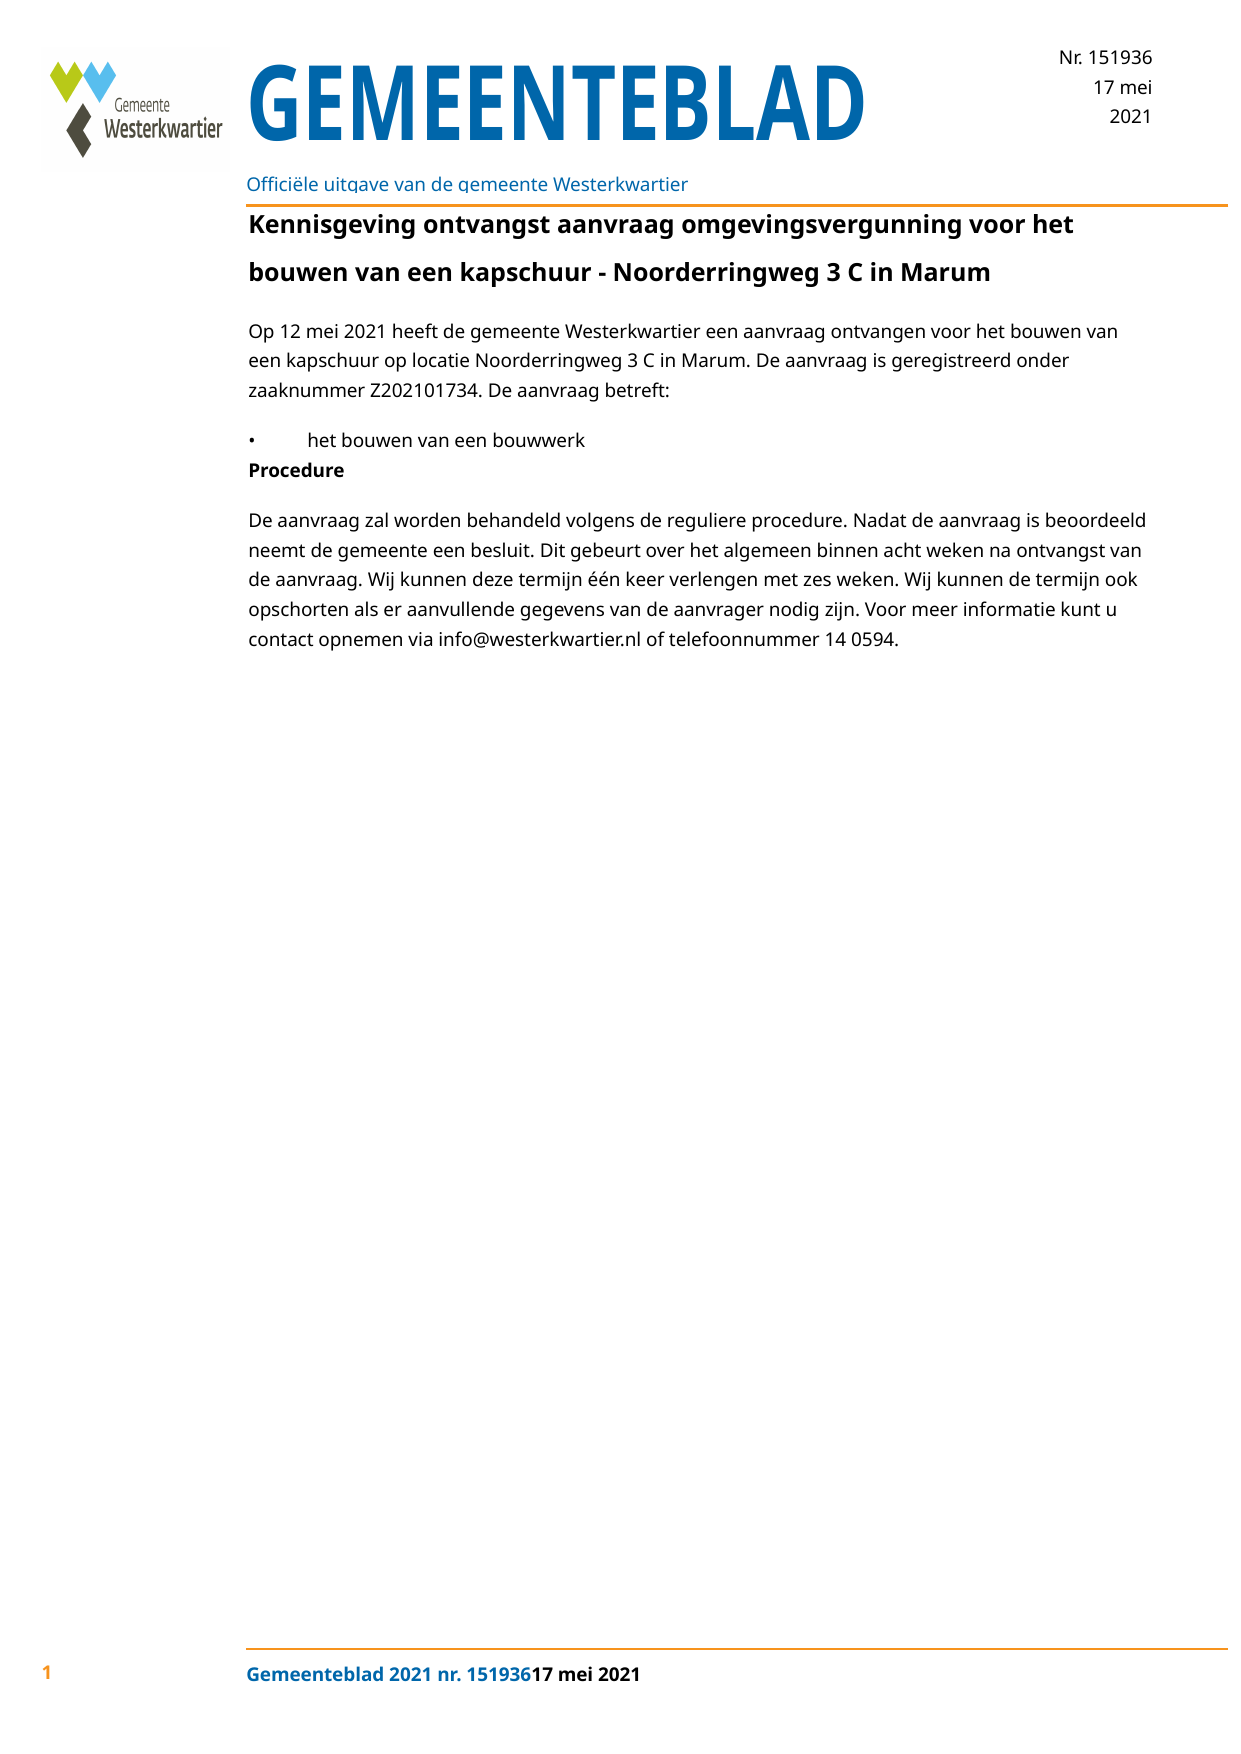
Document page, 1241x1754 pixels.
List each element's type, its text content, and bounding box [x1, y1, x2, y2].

text Op 12 mei 2021 heeft de gemeente Westerkwartier een aanvraag ontvangen voor het bouwen van een kapschuur op locatie Noorderringweg 3 C in Marum. De aanvraag is geregistreerd onder zaaknummer Z202101734. De aanvraag betreft: [248, 318, 1152, 403]
text Procedure [248, 457, 1152, 483]
picture [41, 47, 231, 172]
text Kennisgeving ontvangst aanvraag omgevingsvergunning voor het bouwen van een kapschuur - Noorderringweg 3 C in Marum [248, 207, 1152, 288]
list het bouwen van een bouwwerk [248, 427, 1152, 453]
text De aanvraag zal worden behandeld volgens de reguliere procedure. Nadat de aanvraag is beoordeeld neemt de gemeente een besluit. Dit gebeurt over het algemeen binnen acht weken na ontvangst van de aanvraag. Wij kunnen deze termijn één keer verlengen met zes weken. Wij kunnen de termijn ook opschorten als er aanvullende gegevens van de aanvrager nodig zijn. Voor meer informatie kunt u contact opnemen via info@westerkwartier.nl of telefoonnummer 14 0594. [248, 507, 1152, 652]
